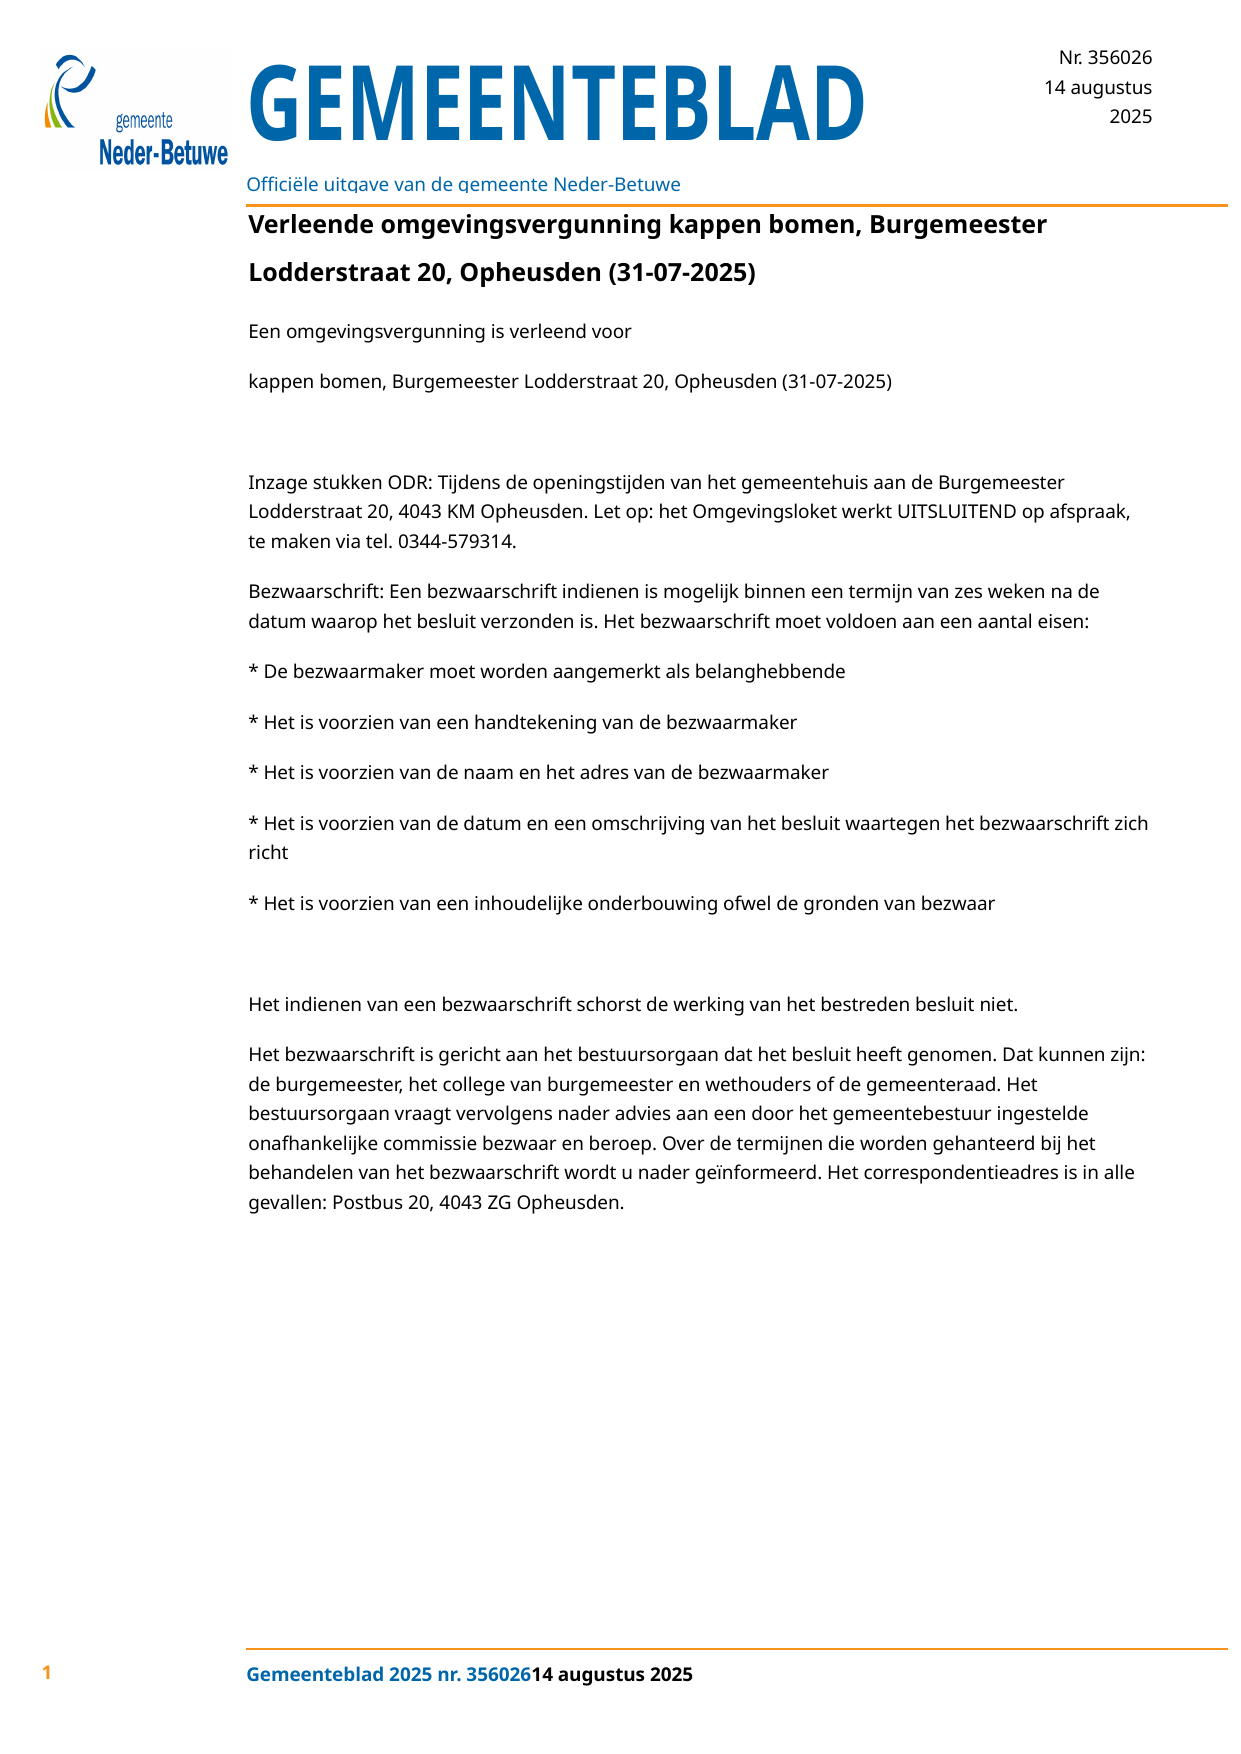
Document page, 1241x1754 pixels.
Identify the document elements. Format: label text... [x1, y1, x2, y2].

text * Het is voorzien van een inhoudelijke onderbouwing ofwel de gronden van bezwaar [248, 890, 1152, 916]
text * Het is voorzien van de datum en een omschrijving van het besluit waartegen het bezwaarschrift zich richt [248, 810, 1152, 865]
text Verleende omgevingsvergunning kappen bomen, Burgemeester Lodderstraat 20, Opheusden (31-07-2025) [248, 207, 1152, 288]
text Bezwaarschrift: Een bezwaarschrift indienen is mogelijk binnen een termijn van zes weken na de datum waarop het besluit verzonden is. Het bezwaarschrift moet voldoen aan een aantal eisen: [248, 579, 1152, 634]
text Het bezwaarschrift is gericht aan het bestuursorgaan dat het besluit heeft genomen. Dat kunnen zijn: de burgemeester, het college van burgemeester en wethouders of de gemeenteraad. Het bestuursorgaan vraagt vervolgens nader advies aan een door het gemeentebestuur ingestelde onafhankelijke commissie bezwaar en beroep. Over de termijnen die worden gehanteerd bij het behandelen van het bezwaarschrift wordt u nader geïnformeerd. Het correspondentieadres is in alle gevallen: Postbus 20, 4043 ZG Opheusden. [248, 1041, 1152, 1215]
picture [41, 47, 231, 172]
text Inzage stukken ODR: Tijdens de openingstijden van het gemeentehuis aan de Burgemeester Lodderstraat 20, 4043 KM Opheusden. Let op: het Omgevingsloket werkt UITSLUITEND op afspraak, te maken via tel. 0344-579314. [248, 469, 1152, 554]
text Het indienen van een bezwaarschrift schorst de werking van het bestreden besluit niet. [248, 991, 1152, 1017]
text * Het is voorzien van de naam en het adres van de bezwaarmaker [248, 759, 1152, 785]
text * De bezwaarmaker moet worden aangemerkt als belanghebbende [248, 659, 1152, 684]
text kappen bomen, Burgemeester Lodderstraat 20, Opheusden (31-07-2025) [248, 368, 1152, 394]
text Een omgevingsvergunning is verleend voor [248, 318, 1152, 344]
text * Het is voorzien van een handtekening van de bezwaarmaker [248, 709, 1152, 735]
